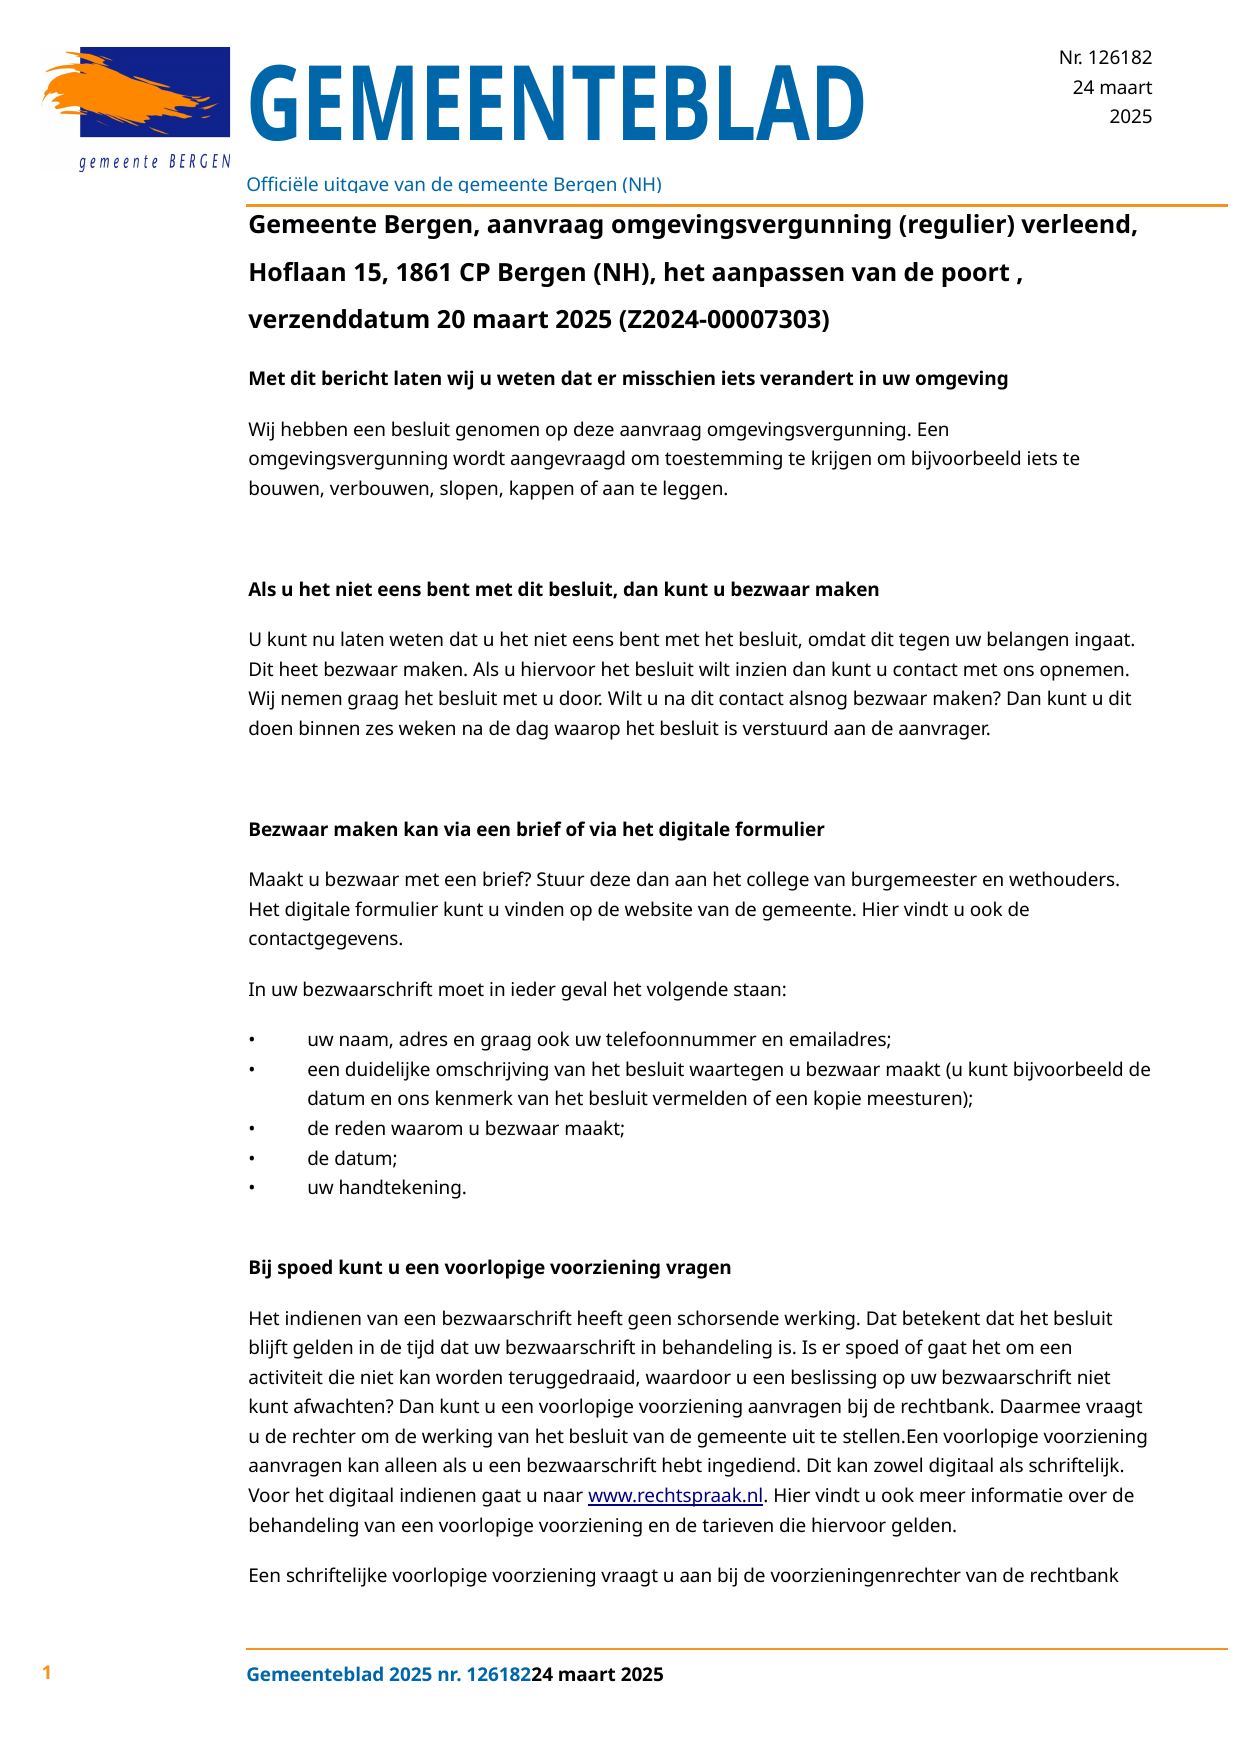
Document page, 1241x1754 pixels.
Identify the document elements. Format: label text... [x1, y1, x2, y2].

text Met dit bericht laten wij u weten dat er misschien iets verandert in uw omgeving [248, 366, 1152, 391]
list de datum; [248, 1145, 1152, 1170]
text Bezwaar maken kan via een brief of via het digitale formulier [248, 816, 1152, 842]
text Wij hebben een besluit genomen op deze aanvraag omgevingsvergunning. Een omgevingsvergunning wordt aangevraagd om toestemming te krijgen om bijvoorbeeld iets te bouwen, verbouwen, slopen, kappen of aan te leggen. [248, 416, 1152, 501]
text Maakt u bezwaar met een brief? Stuur deze dan aan het college van burgemeester en wethouders. Het digitale formulier kunt u vinden op de website van de gemeente. Hier vindt u ook de contactgegevens. [248, 866, 1152, 951]
list uw naam, adres en graag ook uw telefoonnummer en emailadres; [248, 1026, 1152, 1052]
list de reden waarom u bezwaar maakt; [248, 1115, 1152, 1141]
text In uw bezwaarschrift moet in ieder geval het volgende staan: [248, 976, 1152, 1002]
text Bij spoed kunt u een voorlopige voorziening vragen [248, 1254, 1152, 1280]
list een duidelijke omschrijving van het besluit waartegen u bezwaar maakt (u kunt bijvoorbeeld de datum en ons kenmerk van het besluit vermelden of een kopie meesturen); [248, 1056, 1152, 1111]
text Als u het niet eens bent met dit besluit, dan kunt u bezwaar maken [248, 576, 1152, 602]
list uw handtekening. [248, 1174, 1152, 1200]
text U kunt nu laten weten dat u het niet eens bent met het besluit, omdat dit tegen uw belangen ingaat. Dit heet bezwaar maken. Als u hiervoor het besluit wilt inzien dan kunt u contact met ons opnemen. Wij nemen graag het besluit met u door. Wilt u na dit contact alsnog bezwaar maken? Dan kunt u dit doen binnen zes weken na de dag waarop het besluit is verstuurd aan de aanvrager. [248, 626, 1152, 741]
text Het indienen van een bezwaarschrift heeft geen schorsende werking. Dat betekent dat het besluit blijft gelden in de tijd dat uw bezwaarschrift in behandeling is. Is er spoed of gaat het om een activiteit die niet kan worden teruggedraaid, waardoor u een beslissing op uw bezwaarschrift niet kunt afwachten? Dan kunt u een voorlopige voorziening aanvragen bij de rechtbank. Daarmee vraagt u de rechter om de werking van het besluit van de gemeente uit te stellen.Een voorlopige voorziening aanvragen kan alleen als u een bezwaarschrift hebt ingediend. Dit kan zowel digitaal als schriftelijk. Voor het digitaal indienen gaat u naar www.rechtspraak.nl. Hier vindt u ook meer informatie over de behandeling van een voorlopige voorziening en de tarieven die hiervoor gelden. [248, 1305, 1152, 1537]
text Een schriftelijke voorlopige voorziening vraagt u aan bij de voorzieningenrechter van de rechtbank [248, 1562, 1152, 1588]
picture [41, 47, 231, 172]
text Gemeente Bergen, aanvraag omgevingsvergunning (regulier) verleend, Hoflaan 15, 1861 CP Bergen (NH), het aanpassen van de poort , verzenddatum 20 maart 2025 (Z2024-00007303) [248, 207, 1152, 336]
